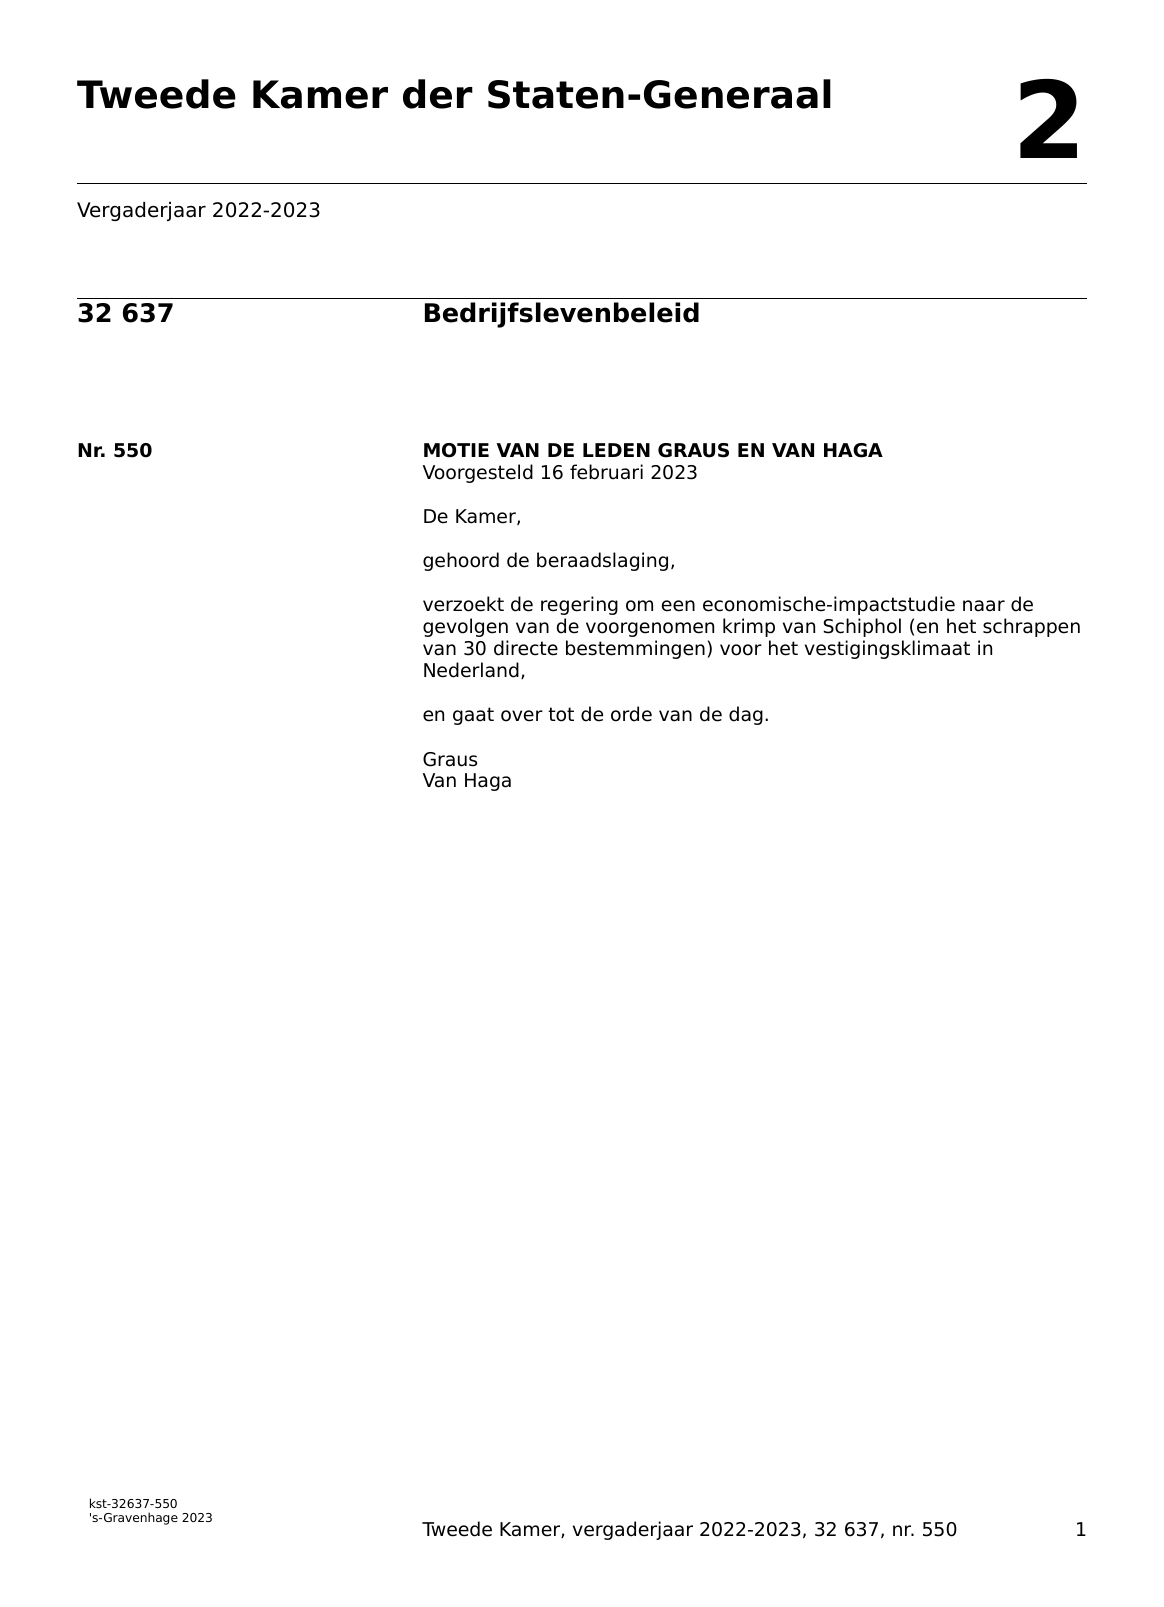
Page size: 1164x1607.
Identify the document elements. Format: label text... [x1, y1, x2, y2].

table_cell Vergaderjaar 2022-2023 [77, 184, 1087, 298]
text 's-Gravenhage 2023 [88, 1511, 323, 1525]
text Graus [422, 748, 1087, 770]
table_header Tweede Kamer der Staten-Generaal [77, 59, 886, 183]
text De Kamer, [422, 506, 1087, 528]
text en gaat over tot de orde van de dag. [422, 704, 1087, 726]
text gehoord de beraadslaging, [422, 550, 1087, 572]
text verzoekt de regering om een economische-impactstudie naar de gevolgen van de voorgenomen krimp van Schiphol (en het schrappen van 30 directe bestemmingen) voor het vestigingsklimaat in Nederland, [422, 594, 1087, 682]
subtitle 32 637 Bedrijfslevenbeleid [77, 299, 1087, 329]
text Voorgesteld 16 februari 2023 [422, 462, 1087, 484]
table_header 2 [886, 59, 1087, 183]
text Van Haga [422, 770, 1087, 792]
text kst-32637-550 [88, 1497, 323, 1511]
subtitle Nr. 550 MOTIE VAN DE LEDEN GRAUS EN VAN HAGA [77, 440, 1087, 462]
